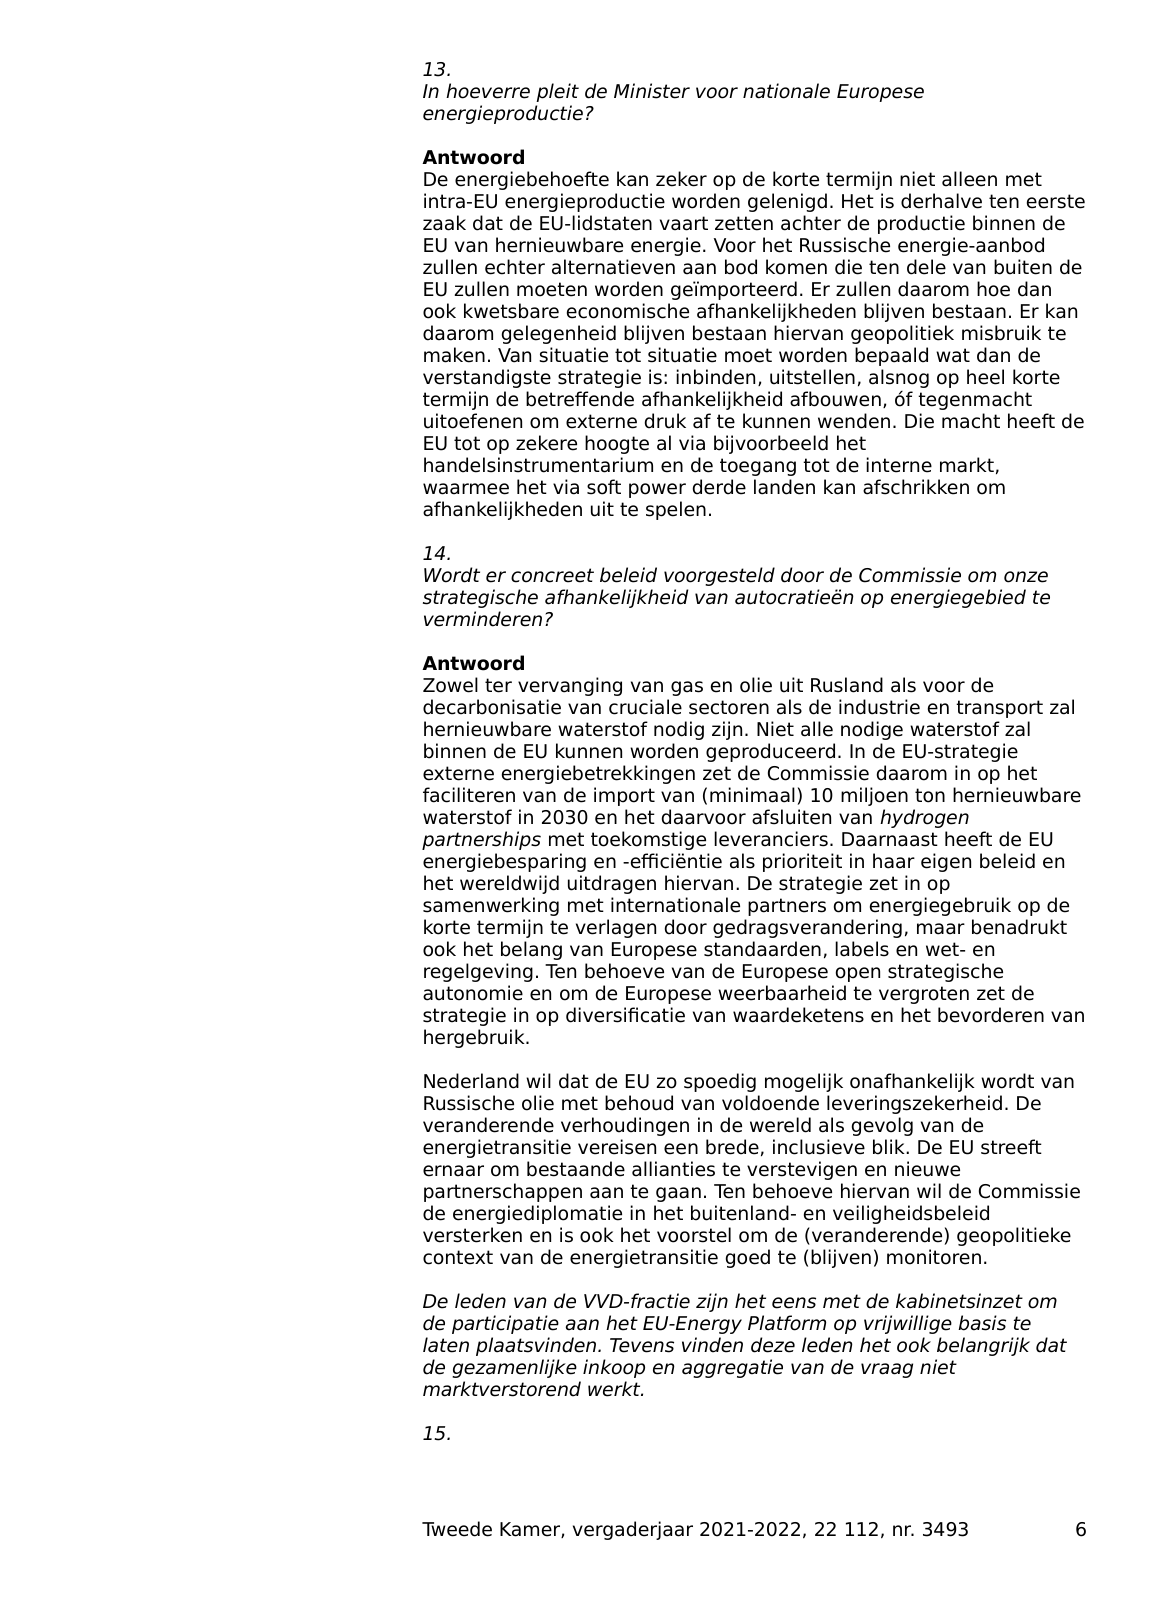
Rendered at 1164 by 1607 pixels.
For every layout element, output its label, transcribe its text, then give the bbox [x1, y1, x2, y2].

text Zowel ter vervanging van gas en olie uit Rusland als voor de decarbonisatie van cruciale sectoren als de industrie en transport zal hernieuwbare waterstof nodig zijn. Niet alle nodige waterstof zal binnen de EU kunnen worden geproduceerd. In de EU-strategie externe energiebetrekkingen zet de Commissie daarom in op het faciliteren van de import van (minimaal) 10 miljoen ton hernieuwbare waterstof in 2030 en het daarvoor afsluiten van hydrogen partnerships met toekomstige leveranciers. Daarnaast heeft de EU energiebesparing en -efficiëntie als prioriteit in haar eigen beleid en het wereldwijd uitdragen hiervan. De strategie zet in op samenwerking met internationale partners om energiegebruik op de korte termijn te verlagen door gedragsverandering, maar benadrukt ook het belang van Europese standaarden, labels en wet- en regelgeving. Ten behoeve van de Europese open strategische autonomie en om de Europese weerbaarheid te vergroten zet de strategie in op diversificatie van waardeketens en het bevorderen van hergebruik. [422, 675, 1087, 1049]
text Wordt er concreet beleid voorgesteld door de Commissie om onze strategische afhankelijkheid van autocratieën op energiegebied te verminderen? [422, 565, 1087, 631]
text 15. [422, 1423, 1087, 1445]
subtitle Antwoord [422, 653, 1087, 675]
text De leden van de VVD-fractie zijn het eens met de kabinetsinzet om de participatie aan het EU-Energy Platform op vrijwillige basis te laten plaatsvinden. Tevens vinden deze leden het ook belangrijk dat de gezamenlijke inkoop en aggregatie van de vraag niet marktverstorend werkt. [422, 1291, 1087, 1401]
text De energiebehoefte kan zeker op de korte termijn niet alleen met intra-EU energieproductie worden gelenigd. Het is derhalve ten eerste zaak dat de EU-lidstaten vaart zetten achter de productie binnen de EU van hernieuwbare energie. Voor het Russische energie-aanbod zullen echter alternatieven aan bod komen die ten dele van buiten de EU zullen moeten worden geïmporteerd. Er zullen daarom hoe dan ook kwetsbare economische afhankelijkheden blijven bestaan. Er kan daarom gelegenheid blijven bestaan hiervan geopolitiek misbruik te maken. Van situatie tot situatie moet worden bepaald wat dan de verstandigste strategie is: inbinden, uitstellen, alsnog op heel korte termijn de betreffende afhankelijkheid afbouwen, óf tegenmacht uitoefenen om externe druk af te kunnen wenden. Die macht heeft de EU tot op zekere hoogte al via bijvoorbeeld het handelsinstrumentarium en de toegang tot de interne markt, waarmee het via soft power derde landen kan afschrikken om afhankelijkheden uit te spelen. [422, 169, 1087, 521]
subtitle Antwoord [422, 147, 1087, 169]
text In hoeverre pleit de Minister voor nationale Europese energieproductie? [422, 81, 1087, 125]
text 13. [422, 59, 1087, 81]
text Nederland wil dat de EU zo spoedig mogelijk onafhankelijk wordt van Russische olie met behoud van voldoende leveringszekerheid. De veranderende verhoudingen in de wereld als gevolg van de energietransitie vereisen een brede, inclusieve blik. De EU streeft ernaar om bestaande allianties te verstevigen en nieuwe partnerschappen aan te gaan. Ten behoeve hiervan wil de Commissie de energiediplomatie in het buitenland- en veiligheidsbeleid versterken en is ook het voorstel om de (veranderende) geopolitieke context van de energietransitie goed te (blijven) monitoren. [422, 1071, 1087, 1269]
text 14. [422, 543, 1087, 565]
